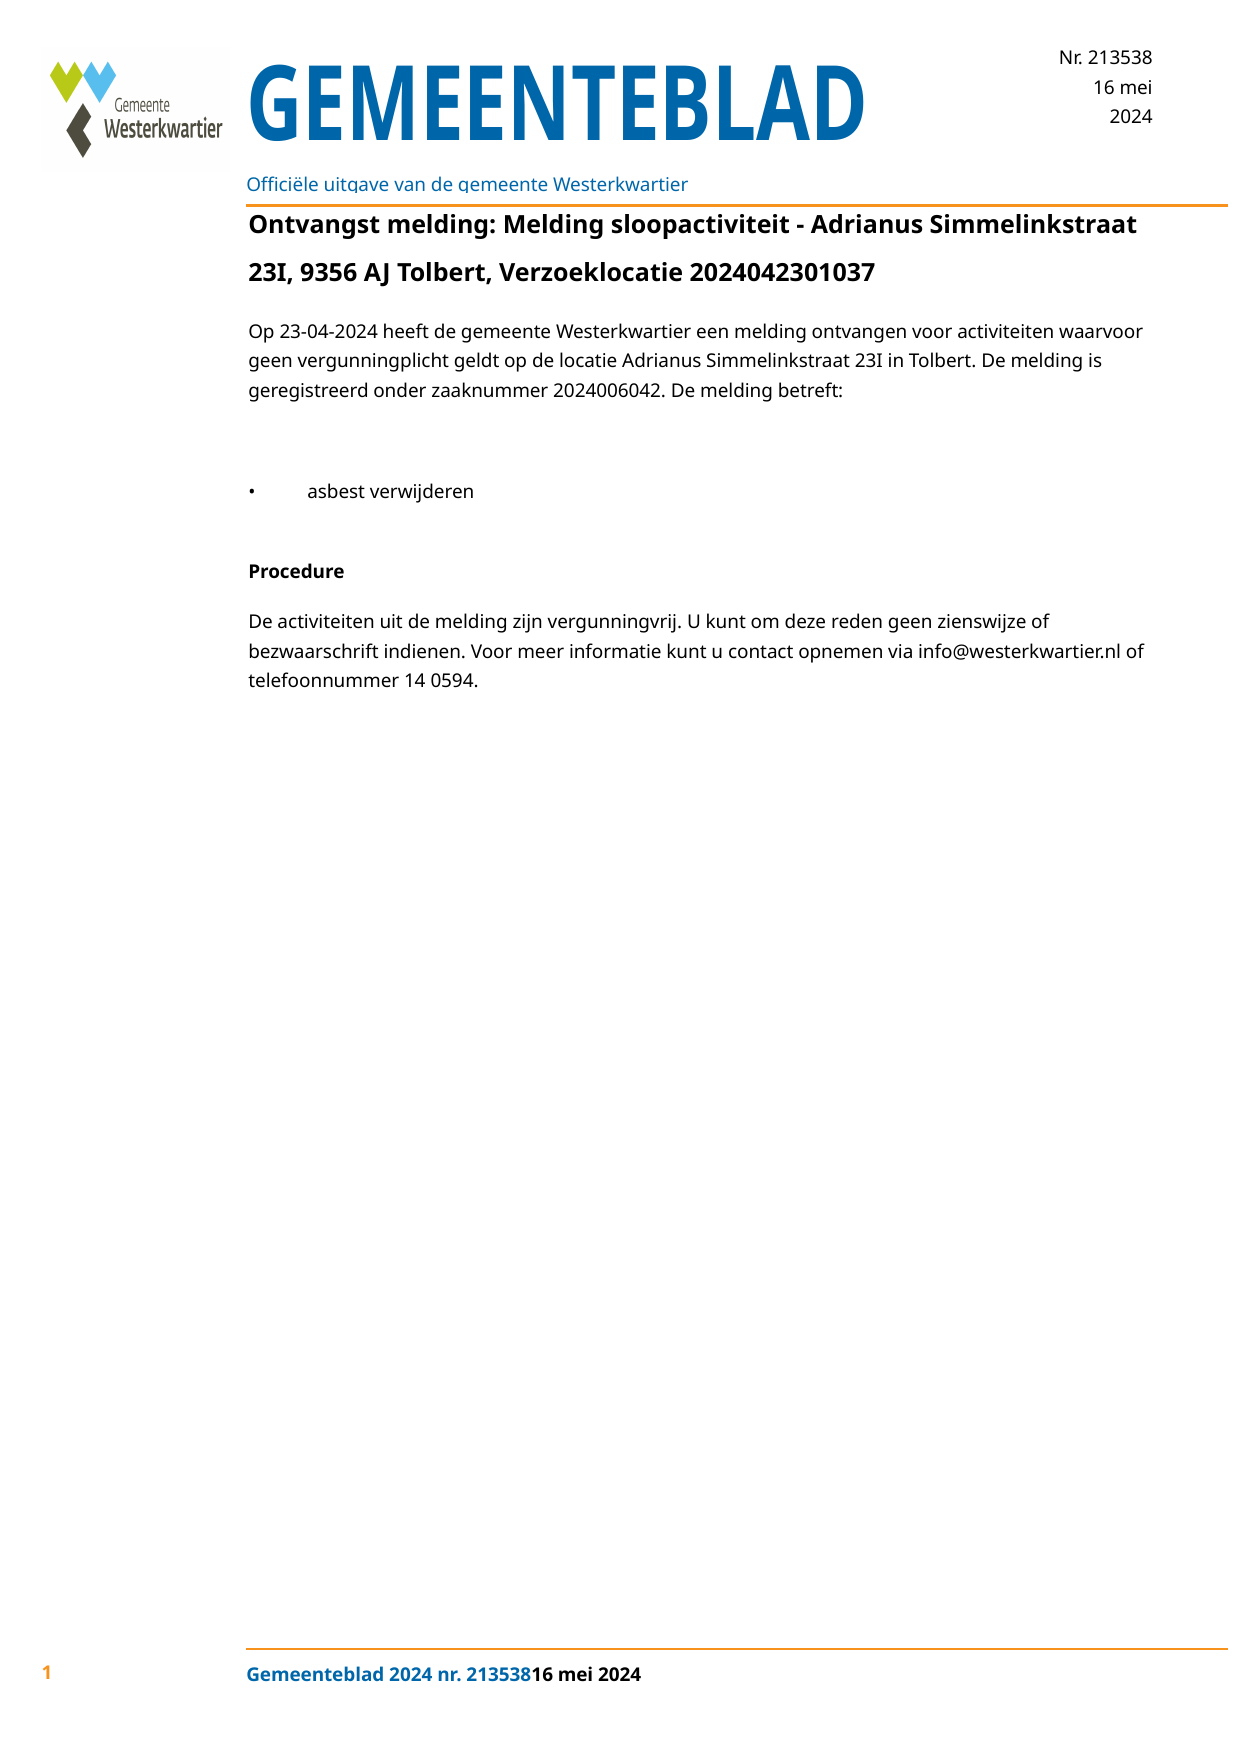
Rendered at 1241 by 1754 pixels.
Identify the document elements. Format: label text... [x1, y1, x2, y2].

text Ontvangst melding: Melding sloopactiviteit - Adrianus Simmelinkstraat 23I, 9356 AJ Tolbert, Verzoeklocatie 2024042301037 [248, 207, 1152, 288]
list asbest verwijderen [248, 478, 1152, 504]
text Op 23-04-2024 heeft de gemeente Westerkwartier een melding ontvangen voor activiteiten waarvoor geen vergunningplicht geldt op de locatie Adrianus Simmelinkstraat 23I in Tolbert. De melding is geregistreerd onder zaaknummer 2024006042. De melding betreft: [248, 318, 1152, 403]
text Procedure [248, 558, 1152, 584]
text De activiteiten uit de melding zijn vergunningvrij. U kunt om deze reden geen zienswijze of bezwaarschrift indienen. Voor meer informatie kunt u contact opnemen via info@westerkwartier.nl of telefoonnummer 14 0594. [248, 608, 1152, 693]
picture [41, 47, 231, 172]
